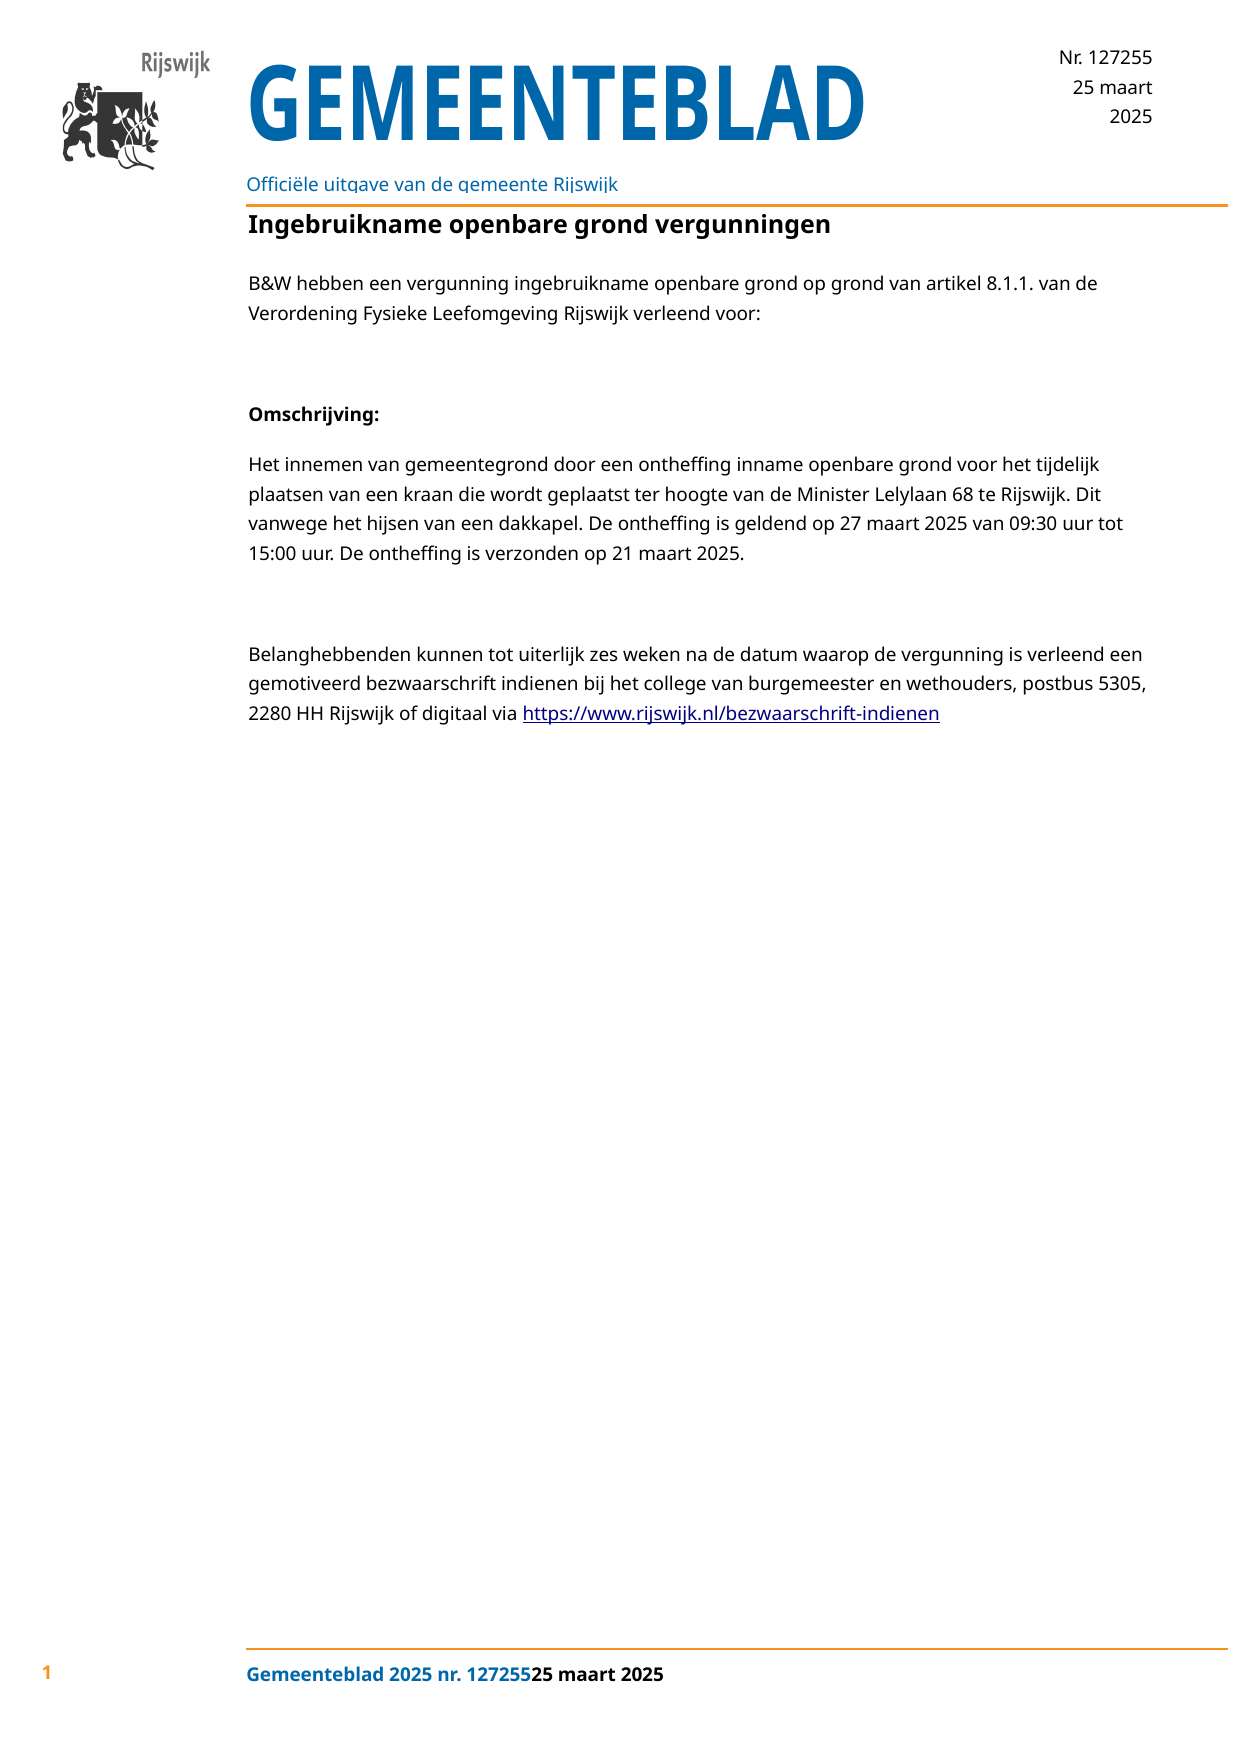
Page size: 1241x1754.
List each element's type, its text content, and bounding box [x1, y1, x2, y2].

text Het innemen van gemeentegrond door een ontheffing inname openbare grond voor het tijdelijk plaatsen van een kraan die wordt geplaatst ter hoogte van de Minister Lelylaan 68 te Rijswijk. Dit vanwege het hijsen van een dakkapel. De ontheffing is geldend op 27 maart 2025 van 09:30 uur tot 15:00 uur. De ontheffing is verzonden op 21 maart 2025. [248, 451, 1152, 566]
text Ingebruikname openbare grond vergunningen [248, 207, 1152, 241]
text Belanghebbenden kunnen tot uiterlijk zes weken na de datum waarop de vergunning is verleend een gemotiveerd bezwaarschrift indienen bij het college van burgemeester en wethouders, postbus 5305, 2280 HH Rijswijk of digitaal via https://www.rijswijk.nl/bezwaarschrift-indienen [248, 641, 1152, 726]
picture [41, 47, 231, 172]
text Omschrijving: [248, 401, 1152, 426]
text B&W hebben een vergunning ingebruikname openbare grond op grond van artikel 8.1.1. van de Verordening Fysieke Leefomgeving Rijswijk verleend voor: [248, 270, 1152, 326]
